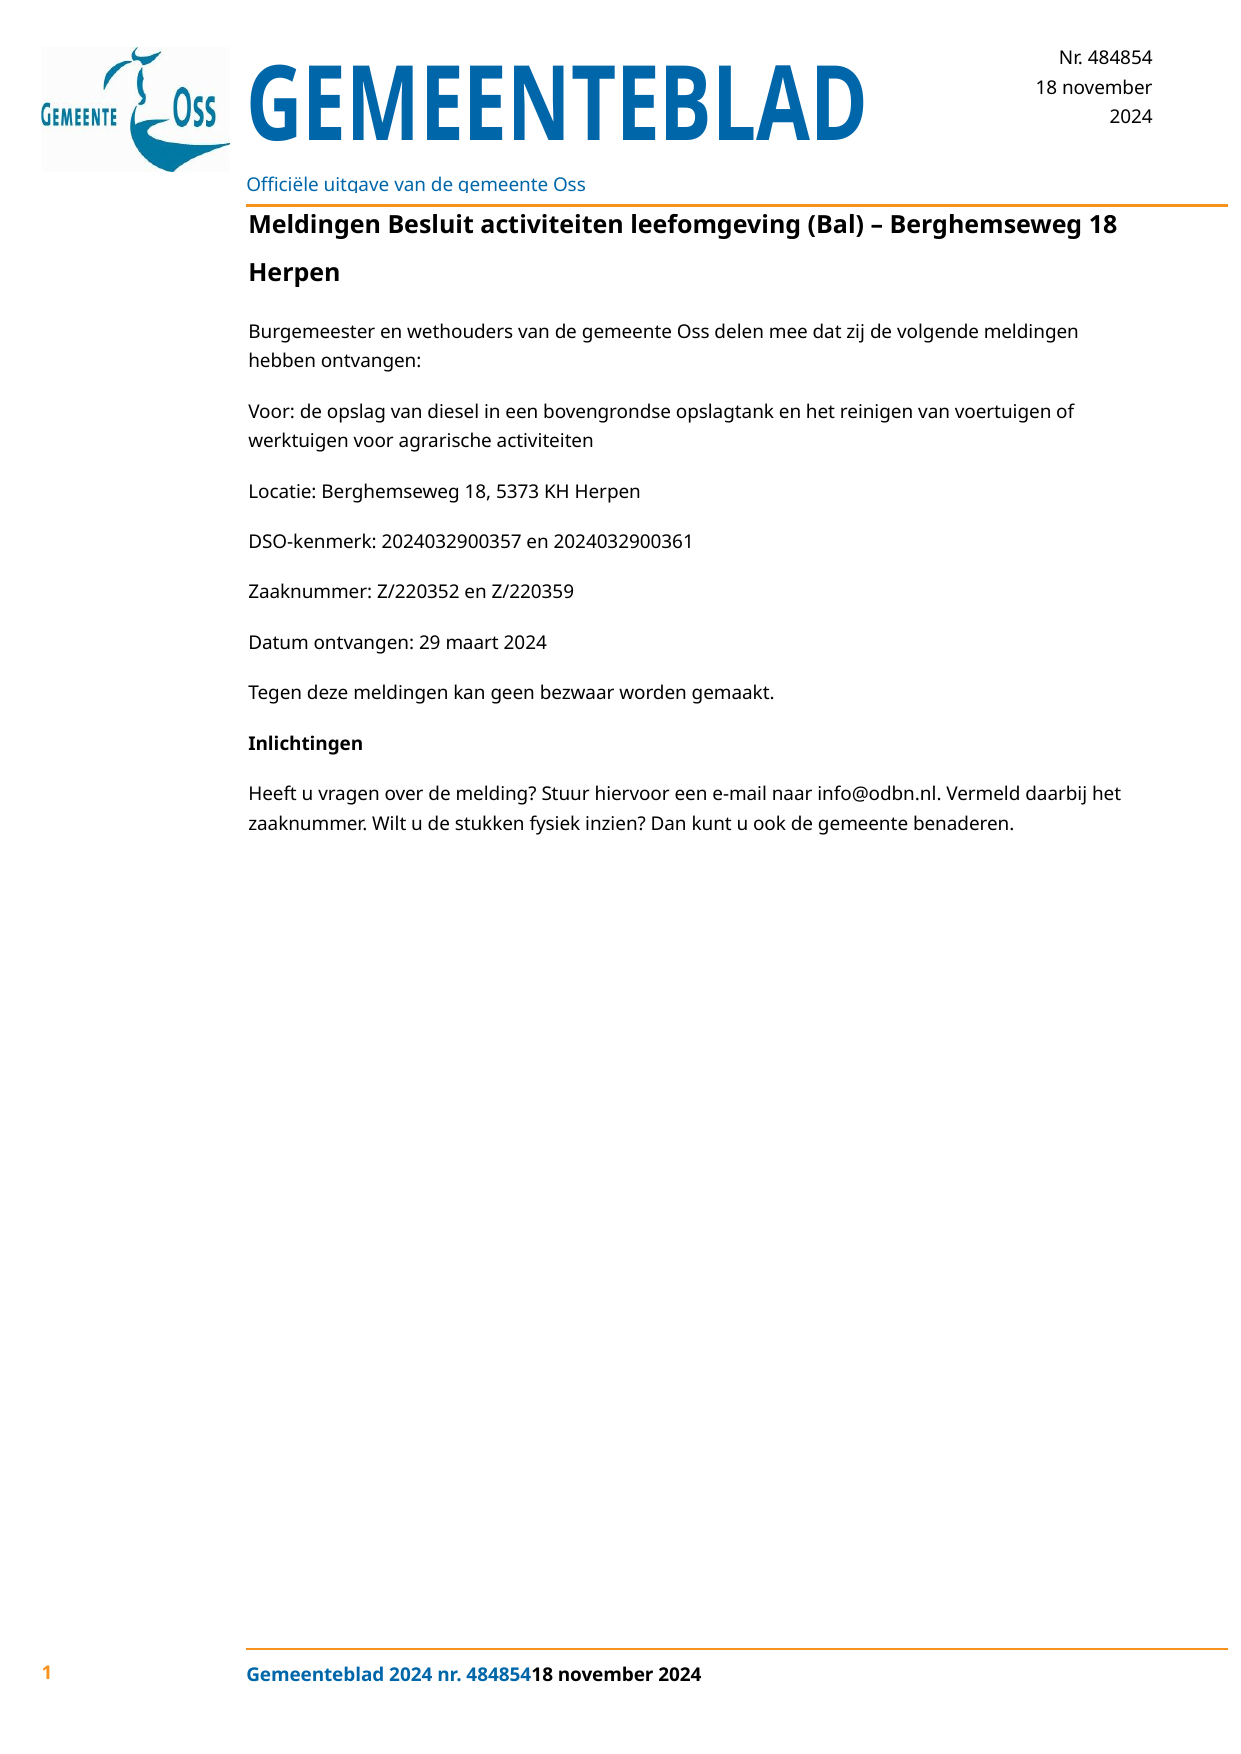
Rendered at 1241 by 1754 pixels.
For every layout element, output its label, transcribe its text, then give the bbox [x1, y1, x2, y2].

text Zaaknummer: Z/220352 en Z/220359 [248, 579, 1152, 604]
text Locatie: Berghemseweg 18, 5373 KH Herpen [248, 478, 1152, 504]
picture [41, 47, 231, 172]
text Tegen deze meldingen kan geen bezwaar worden gemaakt. [248, 679, 1152, 705]
text Burgemeester en wethouders van de gemeente Oss delen mee dat zij de volgende meldingen hebben ontvangen: [248, 318, 1152, 373]
text Datum ontvangen: 29 maart 2024 [248, 629, 1152, 655]
text Heeft u vragen over de melding? Stuur hiervoor een e-mail naar info@odbn.nl. Vermeld daarbij het zaaknummer. Wilt u de stukken fysiek inzien? Dan kunt u ook de gemeente benaderen. [248, 780, 1152, 836]
text Meldingen Besluit activiteiten leefomgeving (Bal) – Berghemseweg 18 Herpen [248, 207, 1152, 288]
text DSO-kenmerk: 2024032900357 en 2024032900361 [248, 528, 1152, 554]
text Inlichtingen [248, 730, 1152, 756]
text Voor: de opslag van diesel in een bovengrondse opslagtank en het reinigen van voertuigen of werktuigen voor agrarische activiteiten [248, 398, 1152, 453]
